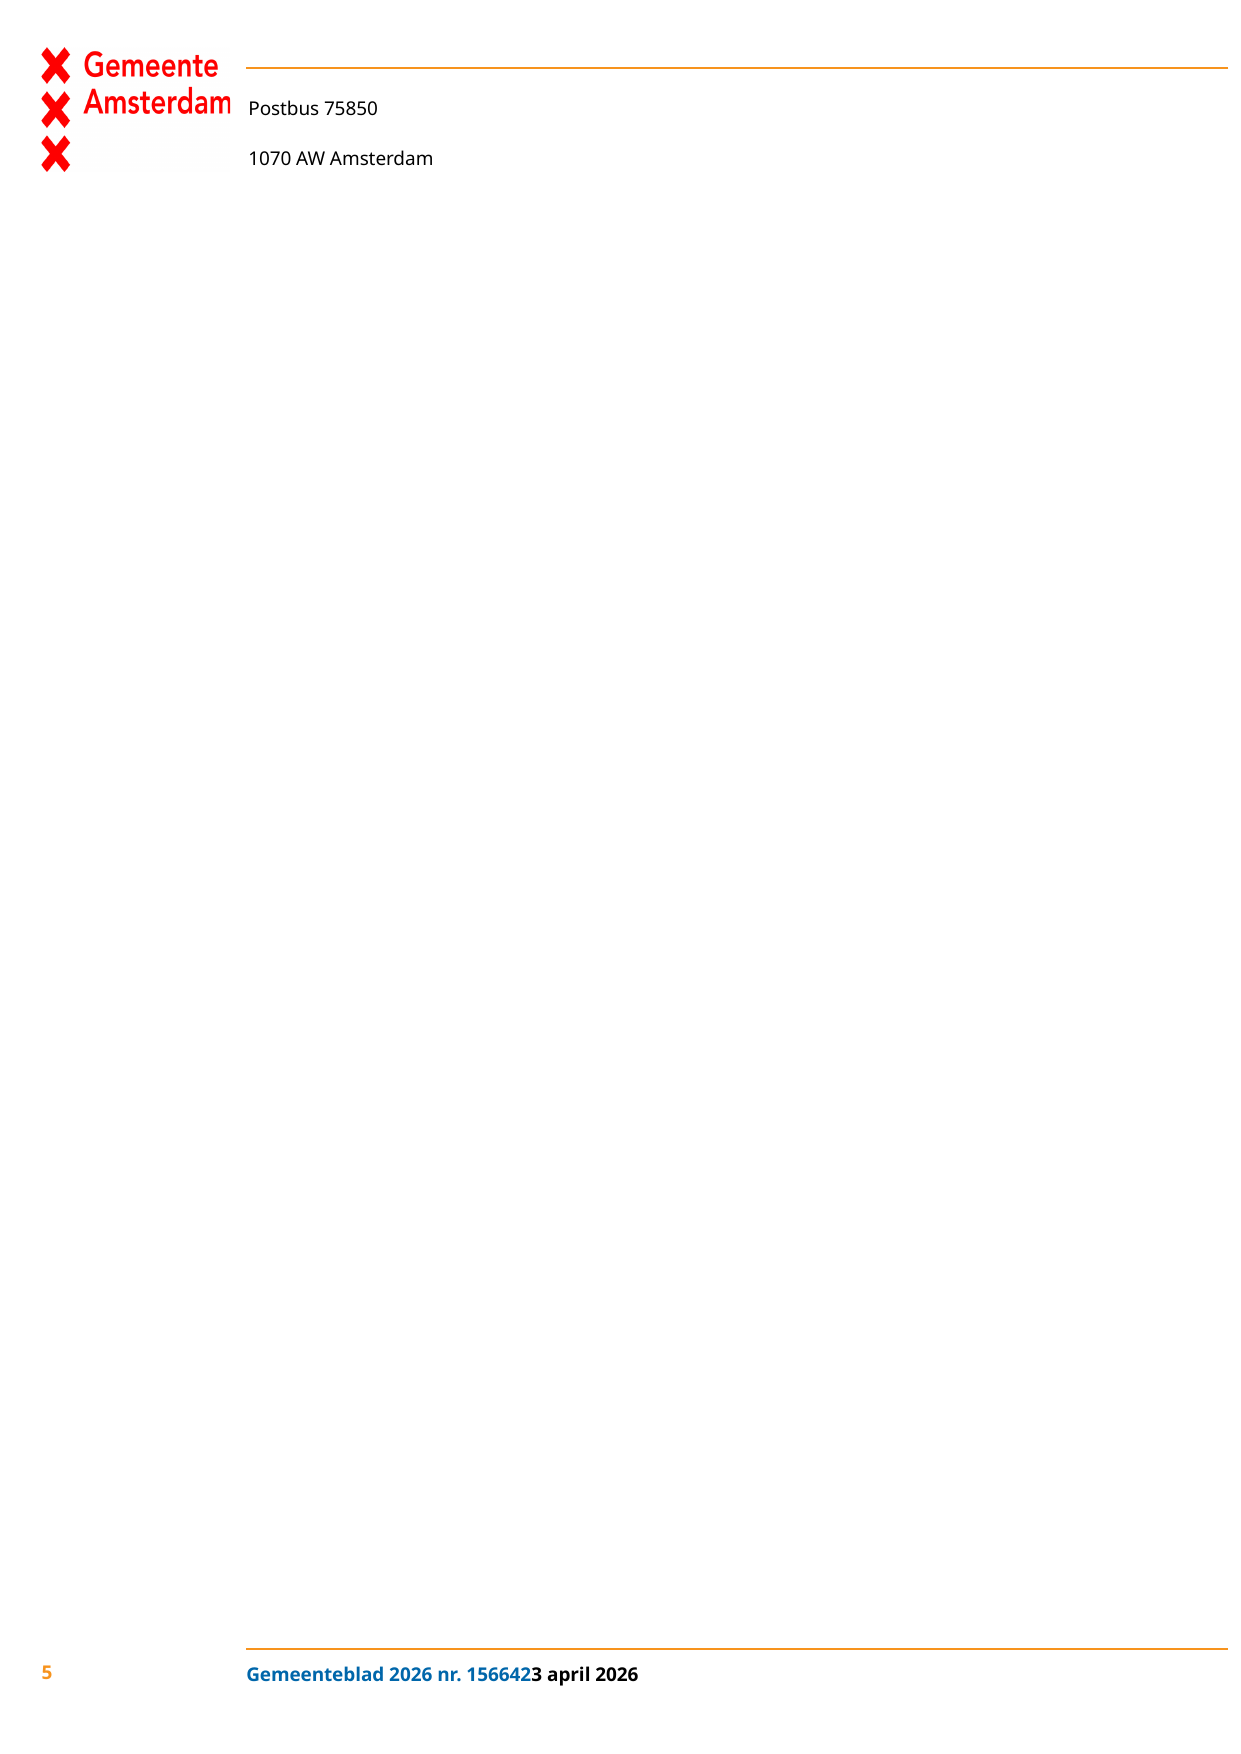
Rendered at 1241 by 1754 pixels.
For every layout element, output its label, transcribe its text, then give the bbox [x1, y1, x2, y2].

text 1070 AW Amsterdam [248, 145, 1152, 171]
text Postbus 75850 [248, 95, 1152, 121]
picture [41, 47, 231, 172]
